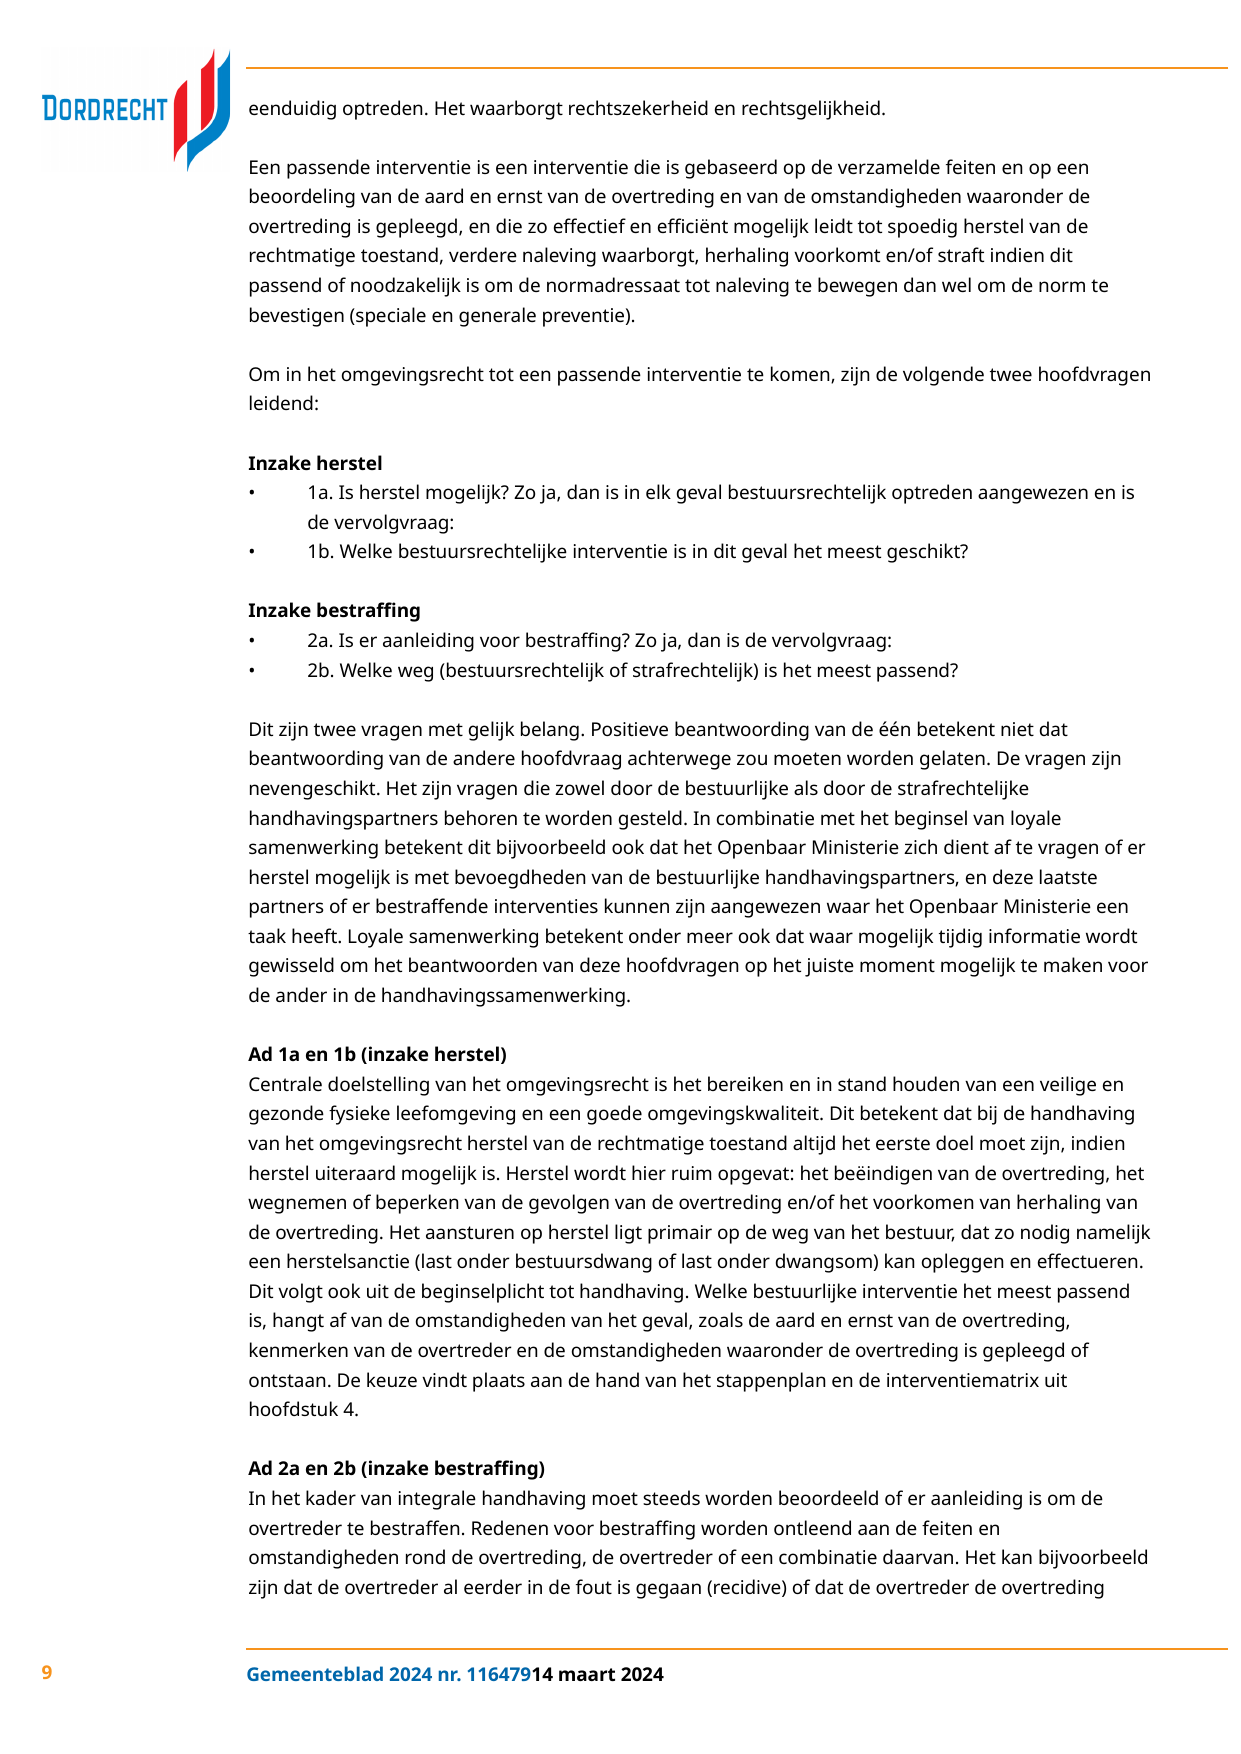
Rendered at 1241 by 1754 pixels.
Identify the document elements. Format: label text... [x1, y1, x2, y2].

text In het kader van integrale handhaving moet steeds worden beoordeeld of er aanleiding is om de overtreder te bestraffen. Redenen voor bestraffing worden ontleend aan de feiten en omstandigheden rond de overtreding, de overtreder of een combinatie daarvan. Het kan bijvoorbeeld zijn dat de overtreder al eerder in de fout is gegaan (recidive) of dat de overtreder de overtreding [248, 1485, 1152, 1600]
text Inzake herstel [248, 450, 1152, 476]
text Om in het omgevingsrecht tot een passende interventie te komen, zijn de volgende twee hoofdvragen leidend: [248, 361, 1152, 416]
text Dit zijn twee vragen met gelijk belang. Positieve beantwoording van de één betekent niet dat beantwoording van de andere hoofdvraag achterwege zou moeten worden gelaten. De vragen zijn nevengeschikt. Het zijn vragen die zowel door de bestuurlijke als door de strafrechtelijke handhavingspartners behoren te worden gesteld. In combinatie met het beginsel van loyale samenwerking betekent dit bijvoorbeeld ook dat het Openbaar Ministerie zich dient af te vragen of er herstel mogelijk is met bevoegdheden van de bestuurlijke handhavingspartners, en deze laatste partners of er bestraffende interventies kunnen zijn aangewezen waar het Openbaar Ministerie een taak heeft. Loyale samenwerking betekent onder meer ook dat waar mogelijk tijdig informatie wordt gewisseld om het beantwoorden van deze hoofdvragen op het juiste moment mogelijk te maken voor de ander in de handhavingssamenwerking. [248, 716, 1152, 1008]
list 2b. Welke weg (bestuursrechtelijk of strafrechtelijk) is het meest passend? [248, 657, 1152, 683]
text Centrale doelstelling van het omgevingsrecht is het bereiken en in stand houden van een veilige en gezonde fysieke leefomgeving en een goede omgevingskwaliteit. Dit betekent dat bij de handhaving van het omgevingsrecht herstel van de rechtmatige toestand altijd het eerste doel moet zijn, indien herstel uiteraard mogelijk is. Herstel wordt hier ruim opgevat: het beëindigen van de overtreding, het wegnemen of beperken van de gevolgen van de overtreding en/of het voorkomen van herhaling van de overtreding. Het aansturen op herstel ligt primair op de weg van het bestuur, dat zo nodig namelijk een herstelsanctie (last onder bestuursdwang of last onder dwangsom) kan opleggen en effectueren. Dit volgt ook uit de beginselplicht tot handhaving. Welke bestuurlijke interventie het meest passend is, hangt af van de omstandigheden van het geval, zoals de aard en ernst van de overtreding, kenmerken van de overtreder en de omstandigheden waaronder de overtreding is gepleegd of ontstaan. De keuze vindt plaats aan de hand van het stappenplan en de interventiematrix uit hoofdstuk 4. [248, 1071, 1152, 1422]
text Ad 1a en 1b (inzake herstel) [248, 1041, 1152, 1067]
list 1a. Is herstel mogelijk? Zo ja, dan is in elk geval bestuursrechtelijk optreden aangewezen en is de vervolgvraag: [248, 479, 1152, 535]
text eenduidig optreden. Het waarborgt rechtszekerheid en rechtsgelijkheid. [248, 95, 1152, 121]
text Een passende interventie is een interventie die is gebaseerd op de verzamelde feiten en op een beoordeling van de aard en ernst van de overtreding en van de omstandigheden waaronder de overtreding is gepleegd, en die zo effectief en efficiënt mogelijk leidt tot spoedig herstel van de rechtmatige toestand, verdere naleving waarborgt, herhaling voorkomt en/of straft indien dit passend of noodzakelijk is om de normadressaat tot naleving te bewegen dan wel om de norm te bevestigen (speciale en generale preventie). [248, 154, 1152, 328]
text Ad 2a en 2b (inzake bestraffing) [248, 1456, 1152, 1481]
list 1b. Welke bestuursrechtelijke interventie is in dit geval het meest geschikt? [248, 538, 1152, 564]
text Inzake bestraffing [248, 598, 1152, 623]
picture [41, 47, 231, 172]
list 2a. Is er aanleiding voor bestraffing? Zo ja, dan is de vervolgvraag: [248, 627, 1152, 653]
